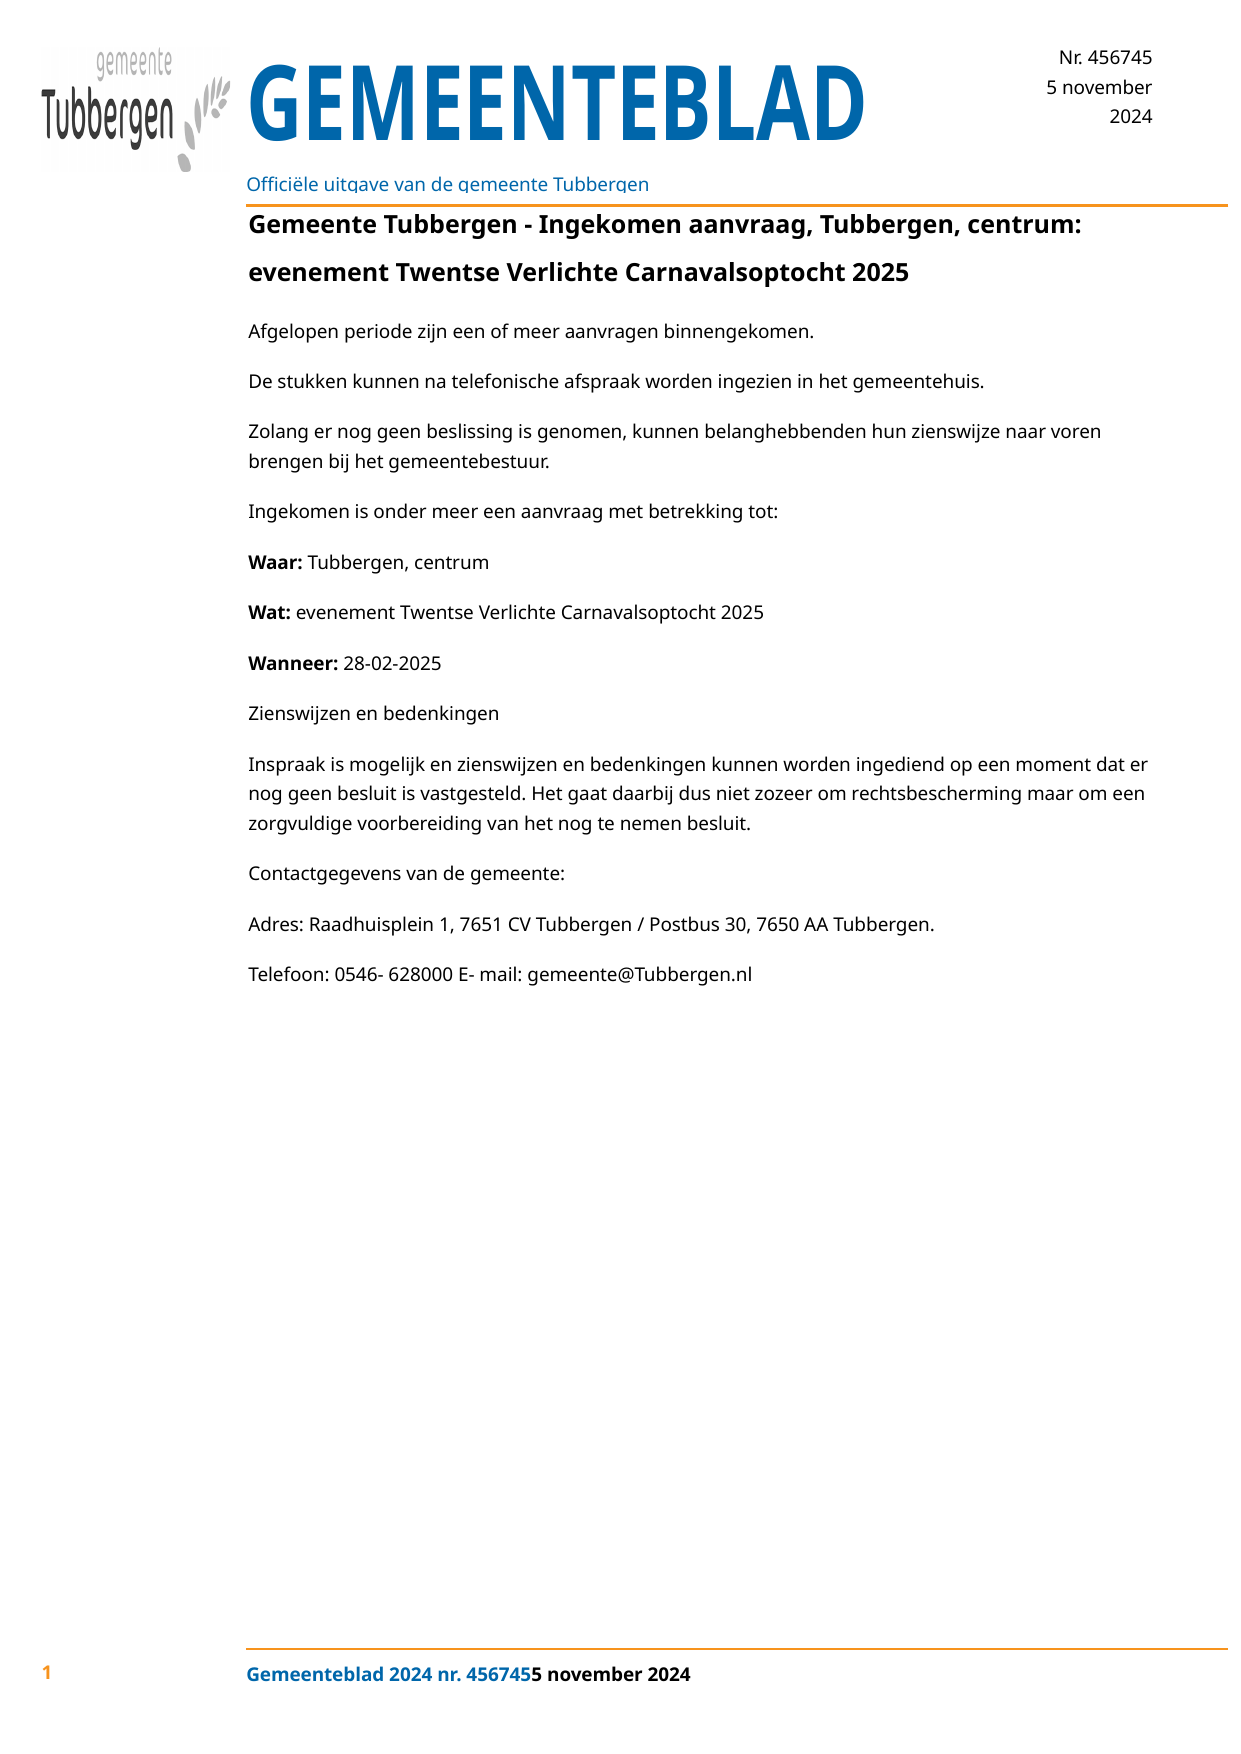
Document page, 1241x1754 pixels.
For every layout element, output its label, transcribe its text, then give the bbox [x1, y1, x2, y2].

text Zienswijzen en bedenkingen [248, 700, 1152, 726]
text Adres: Raadhuisplein 1, 7651 CV Tubbergen / Postbus 30, 7650 AA Tubbergen. [248, 911, 1152, 937]
text Inspraak is mogelijk en zienswijzen en bedenkingen kunnen worden ingediend op een moment dat er nog geen besluit is vastgesteld. Het gaat daarbij dus niet zozeer om rechtsbescherming maar om een zorgvuldige voorbereiding van het nog te nemen besluit. [248, 751, 1152, 836]
text Ingekomen is onder meer een aanvraag met betrekking tot: [248, 499, 1152, 524]
text Gemeente Tubbergen - Ingekomen aanvraag, Tubbergen, centrum: evenement Twentse Verlichte Carnavalsoptocht 2025 [248, 207, 1152, 288]
text Waar: Tubbergen, centrum [248, 549, 1152, 575]
text Wanneer: 28-02-2025 [248, 650, 1152, 676]
text Wat: evenement Twentse Verlichte Carnavalsoptocht 2025 [248, 599, 1152, 625]
text Zolang er nog geen beslissing is genomen, kunnen belanghebbenden hun zienswijze naar voren brengen bij het gemeentebestuur. [248, 419, 1152, 474]
text Contactgegevens van de gemeente: [248, 860, 1152, 886]
text Afgelopen periode zijn een of meer aanvragen binnengekomen. [248, 318, 1152, 344]
text Telefoon: 0546- 628000 E- mail: gemeente@Tubbergen.nl [248, 961, 1152, 987]
picture [41, 47, 231, 172]
text De stukken kunnen na telefonische afspraak worden ingezien in het gemeentehuis. [248, 368, 1152, 394]
